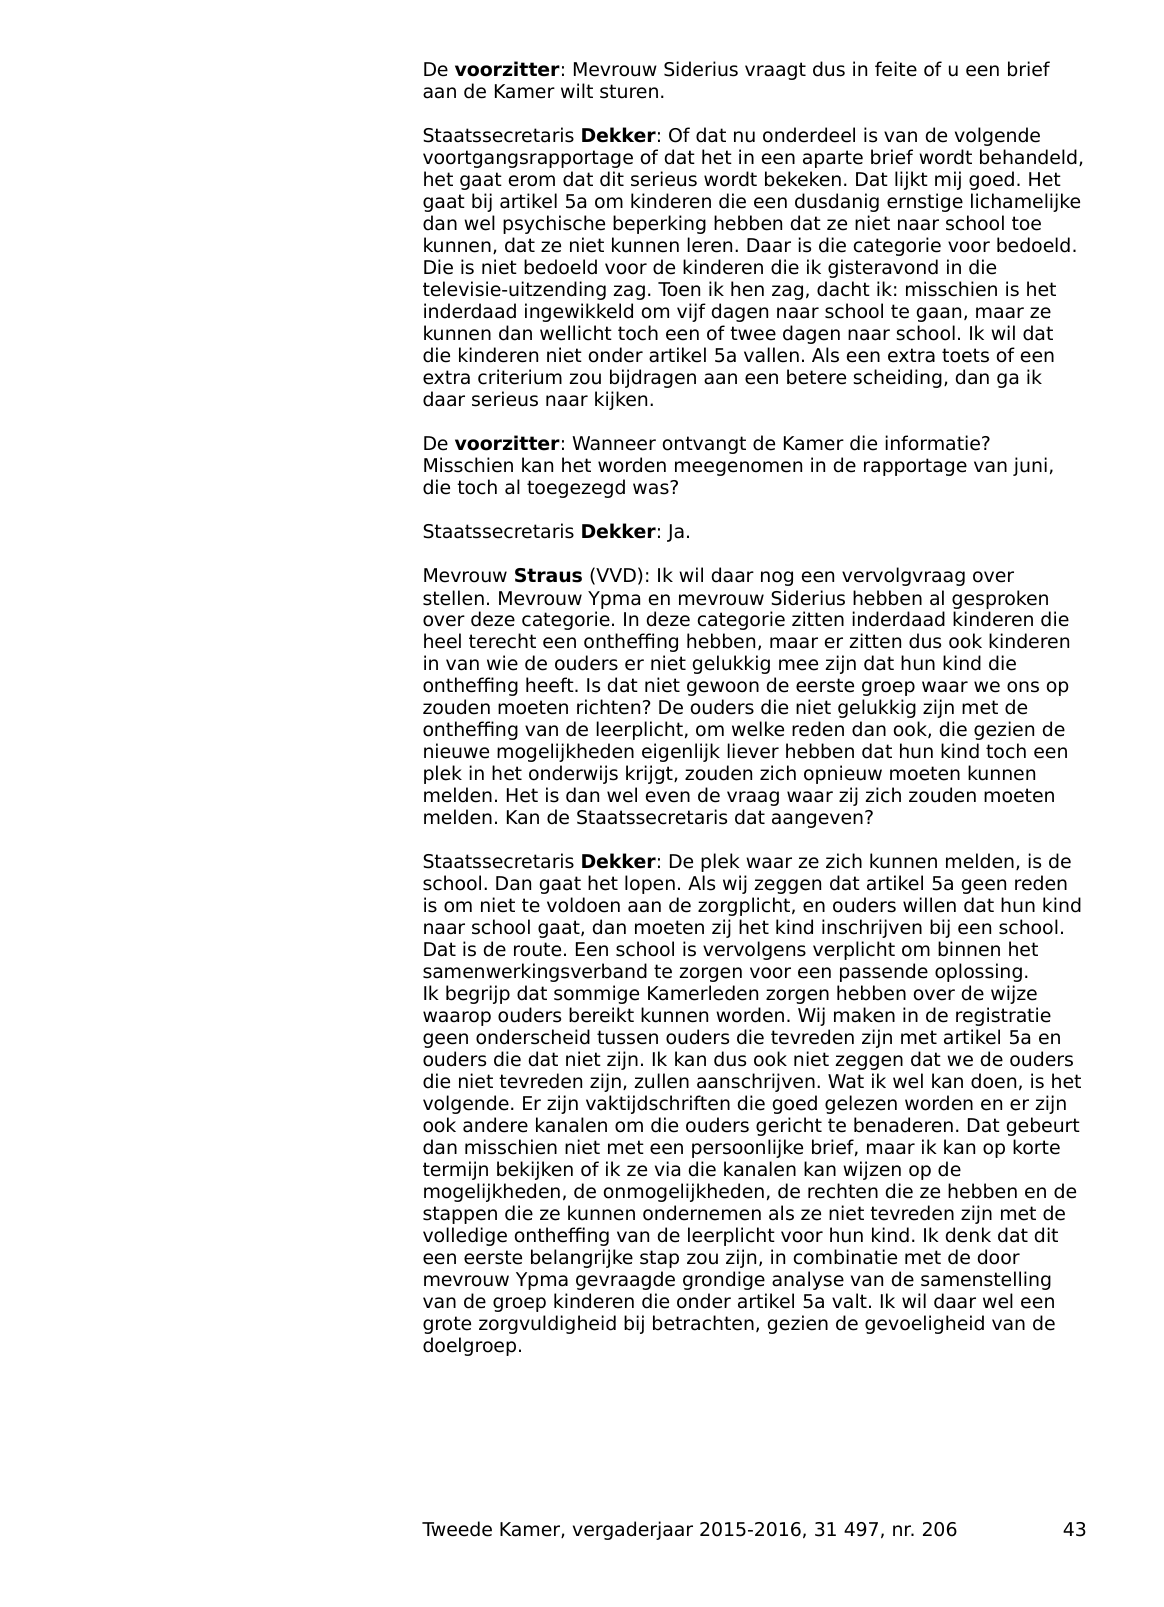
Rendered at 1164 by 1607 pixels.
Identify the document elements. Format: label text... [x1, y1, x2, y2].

text Staatssecretaris Dekker: Of dat nu onderdeel is van de volgende voortgangsrapportage of dat het in een aparte brief wordt behandeld, het gaat erom dat dit serieus wordt bekeken. Dat lijkt mij goed. Het gaat bij artikel 5a om kinderen die een dusdanig ernstige lichamelijke dan wel psychische beperking hebben dat ze niet naar school toe kunnen, dat ze niet kunnen leren. Daar is die categorie voor bedoeld. Die is niet bedoeld voor de kinderen die ik gisteravond in die televisie-uitzending zag. Toen ik hen zag, dacht ik: misschien is het inderdaad ingewikkeld om vijf dagen naar school te gaan, maar ze kunnen dan wellicht toch een of twee dagen naar school. Ik wil dat die kinderen niet onder artikel 5a vallen. Als een extra toets of een extra criterium zou bijdragen aan een betere scheiding, dan ga ik daar serieus naar kijken. [422, 125, 1087, 411]
text De voorzitter: Wanneer ontvangt de Kamer die informatie? Misschien kan het worden meegenomen in de rapportage van juni, die toch al toegezegd was? [422, 433, 1087, 499]
text De voorzitter: Mevrouw Siderius vraagt dus in feite of u een brief aan de Kamer wilt sturen. [422, 59, 1087, 103]
text Mevrouw Straus (VVD): Ik wil daar nog een vervolgvraag over stellen. Mevrouw Ypma en mevrouw Siderius hebben al gesproken over deze categorie. In deze categorie zitten inderdaad kinderen die heel terecht een ontheffing hebben, maar er zitten dus ook kinderen in van wie de ouders er niet gelukkig mee zijn dat hun kind die ontheffing heeft. Is dat niet gewoon de eerste groep waar we ons op zouden moeten richten? De ouders die niet gelukkig zijn met de ontheffing van de leerplicht, om welke reden dan ook, die gezien de nieuwe mogelijkheden eigenlijk liever hebben dat hun kind toch een plek in het onderwijs krijgt, zouden zich opnieuw moeten kunnen melden. Het is dan wel even de vraag waar zij zich zouden moeten melden. Kan de Staatssecretaris dat aangeven? [422, 565, 1087, 829]
text Staatssecretaris Dekker: Ja. [422, 521, 1087, 543]
text Ik begrijp dat sommige Kamerleden zorgen hebben over de wijze waarop ouders bereikt kunnen worden. Wij maken in de registratie geen onderscheid tussen ouders die tevreden zijn met artikel 5a en ouders die dat niet zijn. Ik kan dus ook niet zeggen dat we de ouders die niet tevreden zijn, zullen aanschrijven. Wat ik wel kan doen, is het volgende. Er zijn vaktijdschriften die goed gelezen worden en er zijn ook andere kanalen om die ouders gericht te benaderen. Dat gebeurt dan misschien niet met een persoonlijke brief, maar ik kan op korte termijn bekijken of ik ze via die kanalen kan wijzen op de mogelijkheden, de onmogelijkheden, de rechten die ze hebben en de stappen die ze kunnen ondernemen als ze niet tevreden zijn met de volledige ontheffing van de leerplicht voor hun kind. Ik denk dat dit een eerste belangrijke stap zou zijn, in combinatie met de door mevrouw Ypma gevraagde grondige analyse van de samenstelling van de groep kinderen die onder artikel 5a valt. Ik wil daar wel een grote zorgvuldigheid bij betrachten, gezien de gevoeligheid van de doelgroep. [422, 983, 1087, 1357]
text Staatssecretaris Dekker: De plek waar ze zich kunnen melden, is de school. Dan gaat het lopen. Als wij zeggen dat artikel 5a geen reden is om niet te voldoen aan de zorgplicht, en ouders willen dat hun kind naar school gaat, dan moeten zij het kind inschrijven bij een school. Dat is de route. Een school is vervolgens verplicht om binnen het samenwerkingsverband te zorgen voor een passende oplossing. [422, 851, 1087, 983]
